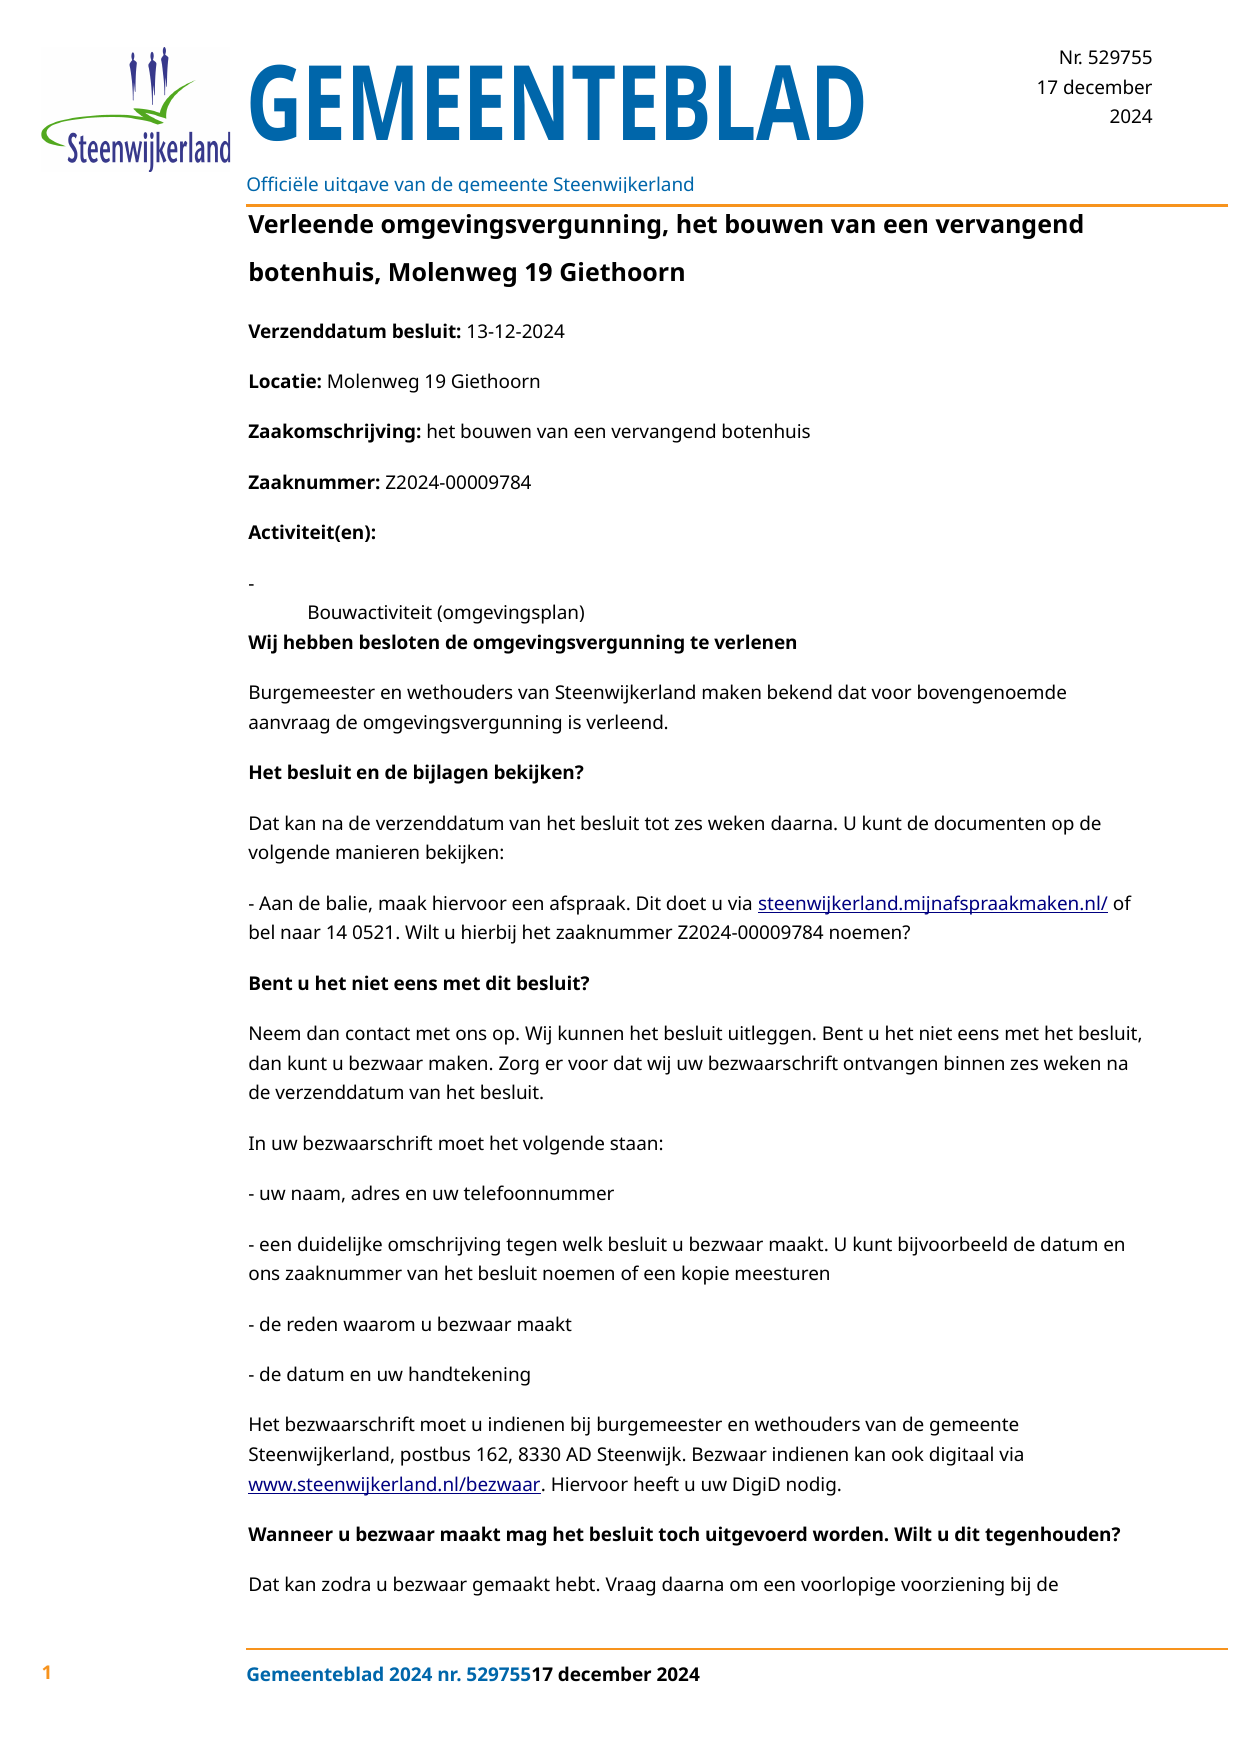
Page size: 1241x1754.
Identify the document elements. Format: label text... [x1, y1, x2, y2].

text Wanneer u bezwaar maakt mag het besluit toch uitgevoerd worden. Wilt u dit tegenhouden? [248, 1521, 1152, 1547]
text Zaakomschrijving: het bouwen van een vervangend botenhuis [248, 419, 1152, 444]
text - de datum en uw handtekening [248, 1361, 1152, 1387]
text Verleende omgevingsvergunning, het bouwen van een vervangend botenhuis, Molenweg 19 Giethoorn [248, 207, 1152, 288]
text Neem dan contact met ons op. Wij kunnen het besluit uitleggen. Bent u het niet eens met het besluit, dan kunt u bezwaar maken. Zorg er voor dat wij uw bezwaarschrift ontvangen binnen zes weken na de verzenddatum van het besluit. [248, 1020, 1152, 1105]
text Burgemeester en wethouders van Steenwijkerland maken bekend dat voor bovengenoemde aanvraag de omgevingsvergunning is verleend. [248, 679, 1152, 735]
list Bouwactiviteit (omgevingsplan) [248, 599, 1152, 625]
text Verzenddatum besluit: 13-12-2024 [248, 318, 1152, 344]
text Het besluit en de bijlagen bekijken? [248, 759, 1152, 785]
text Wij hebben besloten de omgevingsvergunning te verlenen [248, 629, 1152, 655]
text Zaaknummer: Z2024-00009784 [248, 469, 1152, 495]
text - uw naam, adres en uw telefoonnummer [248, 1180, 1152, 1206]
text - Aan de balie, maak hiervoor een afspraak. Dit doet u via steenwijkerland.mijnafspraakmaken.nl/ of bel naar 14 0521. Wilt u hierbij het zaaknummer Z2024-00009784 noemen? [248, 890, 1152, 945]
text In uw bezwaarschrift moet het volgende staan: [248, 1130, 1152, 1156]
text Locatie: Molenweg 19 Giethoorn [248, 368, 1152, 394]
picture [41, 47, 231, 172]
text Activiteit(en): [248, 519, 1152, 545]
text - een duidelijke omschrijving tegen welk besluit u bezwaar maakt. U kunt bijvoorbeeld de datum en ons zaaknummer van het besluit noemen of een kopie meesturen [248, 1231, 1152, 1286]
text Het bezwaarschrift moet u indienen bij burgemeester en wethouders van de gemeente Steenwijkerland, postbus 162, 8330 AD Steenwijk. Bezwaar indienen kan ook digitaal via www.steenwijkerland.nl/bezwaar. Hiervoor heeft u uw DigiD nodig. [248, 1412, 1152, 1497]
text Bent u het niet eens met dit besluit? [248, 970, 1152, 996]
text Dat kan zodra u bezwaar gemaakt hebt. Vraag daarna om een voorlopige voorziening bij de [248, 1572, 1152, 1597]
text Dat kan na de verzenddatum van het besluit tot zes weken daarna. U kunt de documenten op de volgende manieren bekijken: [248, 810, 1152, 865]
text - de reden waarom u bezwaar maakt [248, 1311, 1152, 1337]
